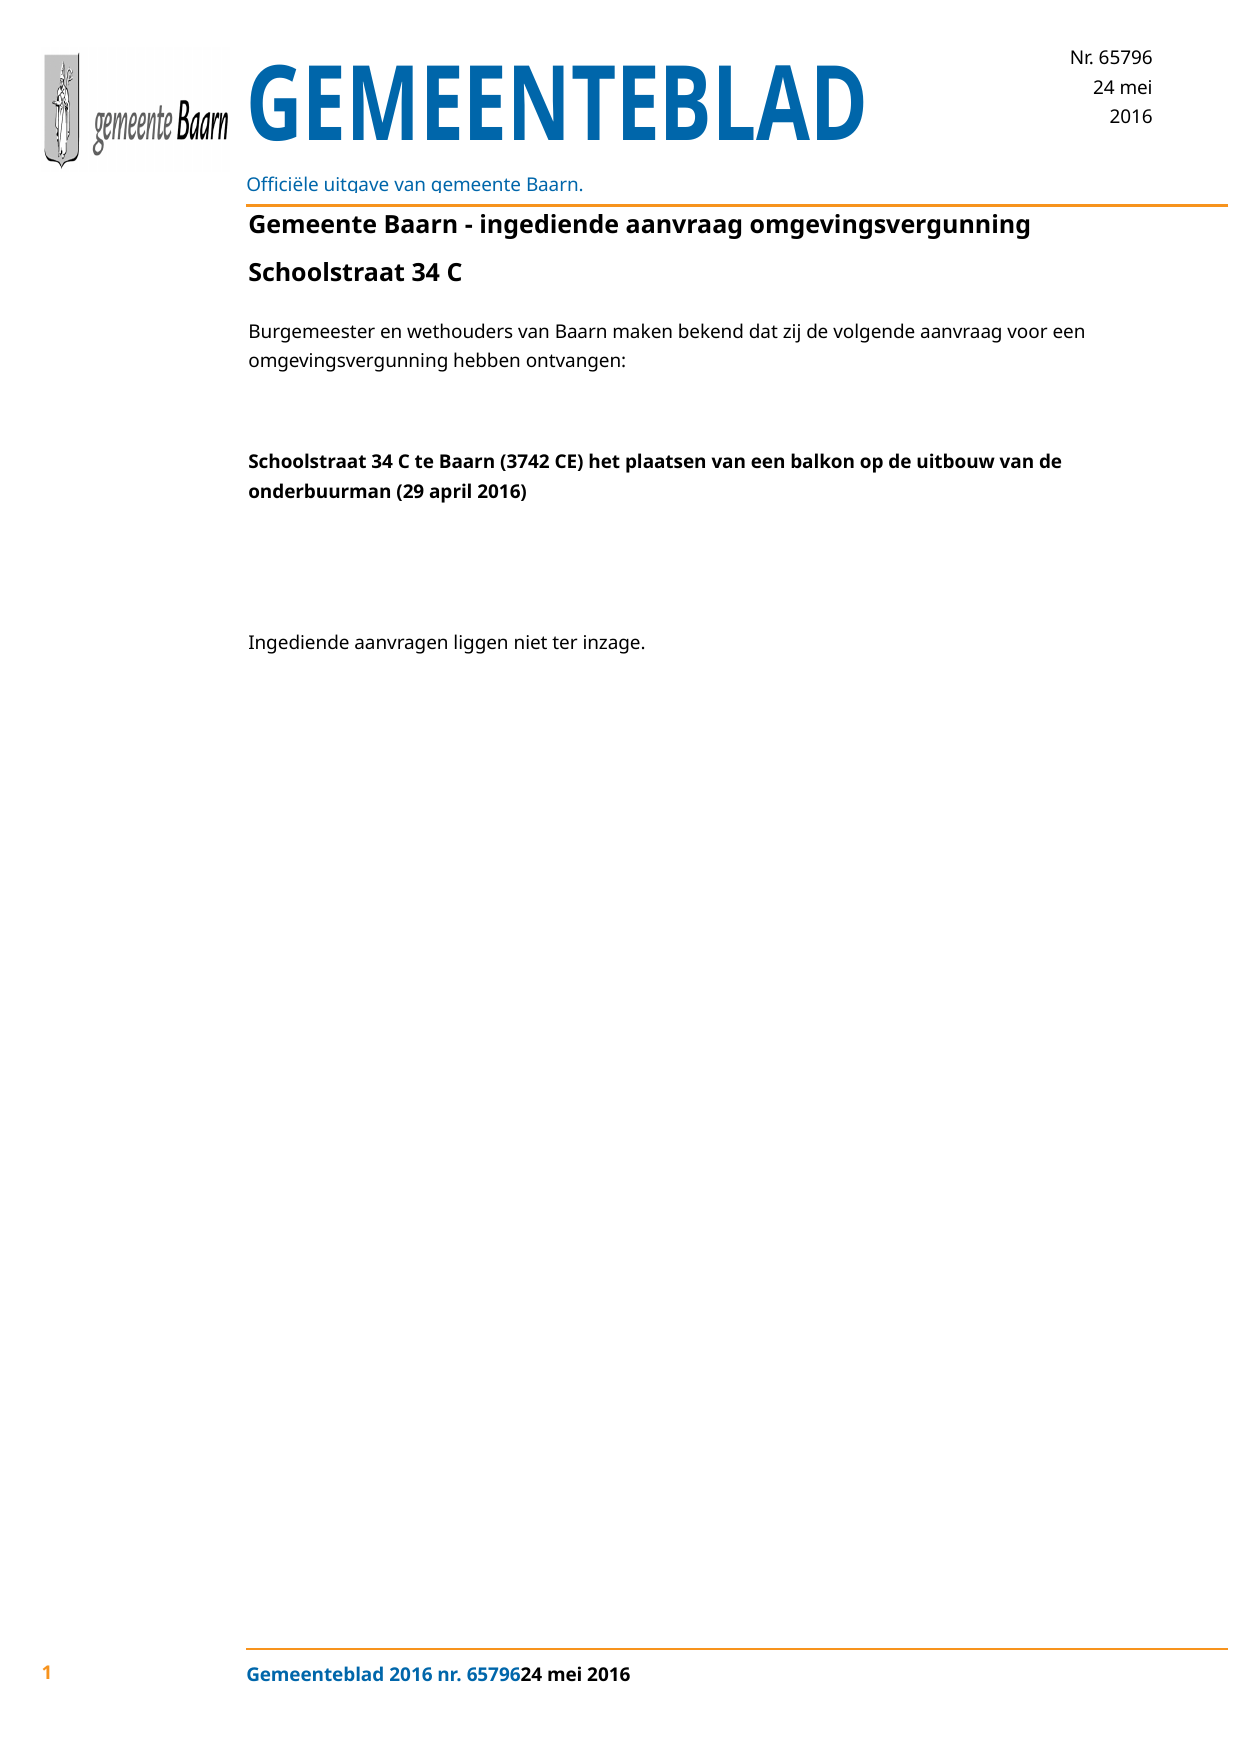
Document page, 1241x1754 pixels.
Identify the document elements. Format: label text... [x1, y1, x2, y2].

text Gemeente Baarn - ingediende aanvraag omgevingsvergunning Schoolstraat 34 C [248, 207, 1152, 288]
text Ingediende aanvragen liggen niet ter inzage. [248, 629, 1152, 655]
picture [41, 47, 231, 172]
text Schoolstraat 34 C te Baarn (3742 CE) het plaatsen van een balkon op de uitbouw van de onderbuurman (29 april 2016) [248, 448, 1152, 504]
text Burgemeester en wethouders van Baarn maken bekend dat zij de volgende aanvraag voor een omgevingsvergunning hebben ontvangen: [248, 318, 1152, 373]
